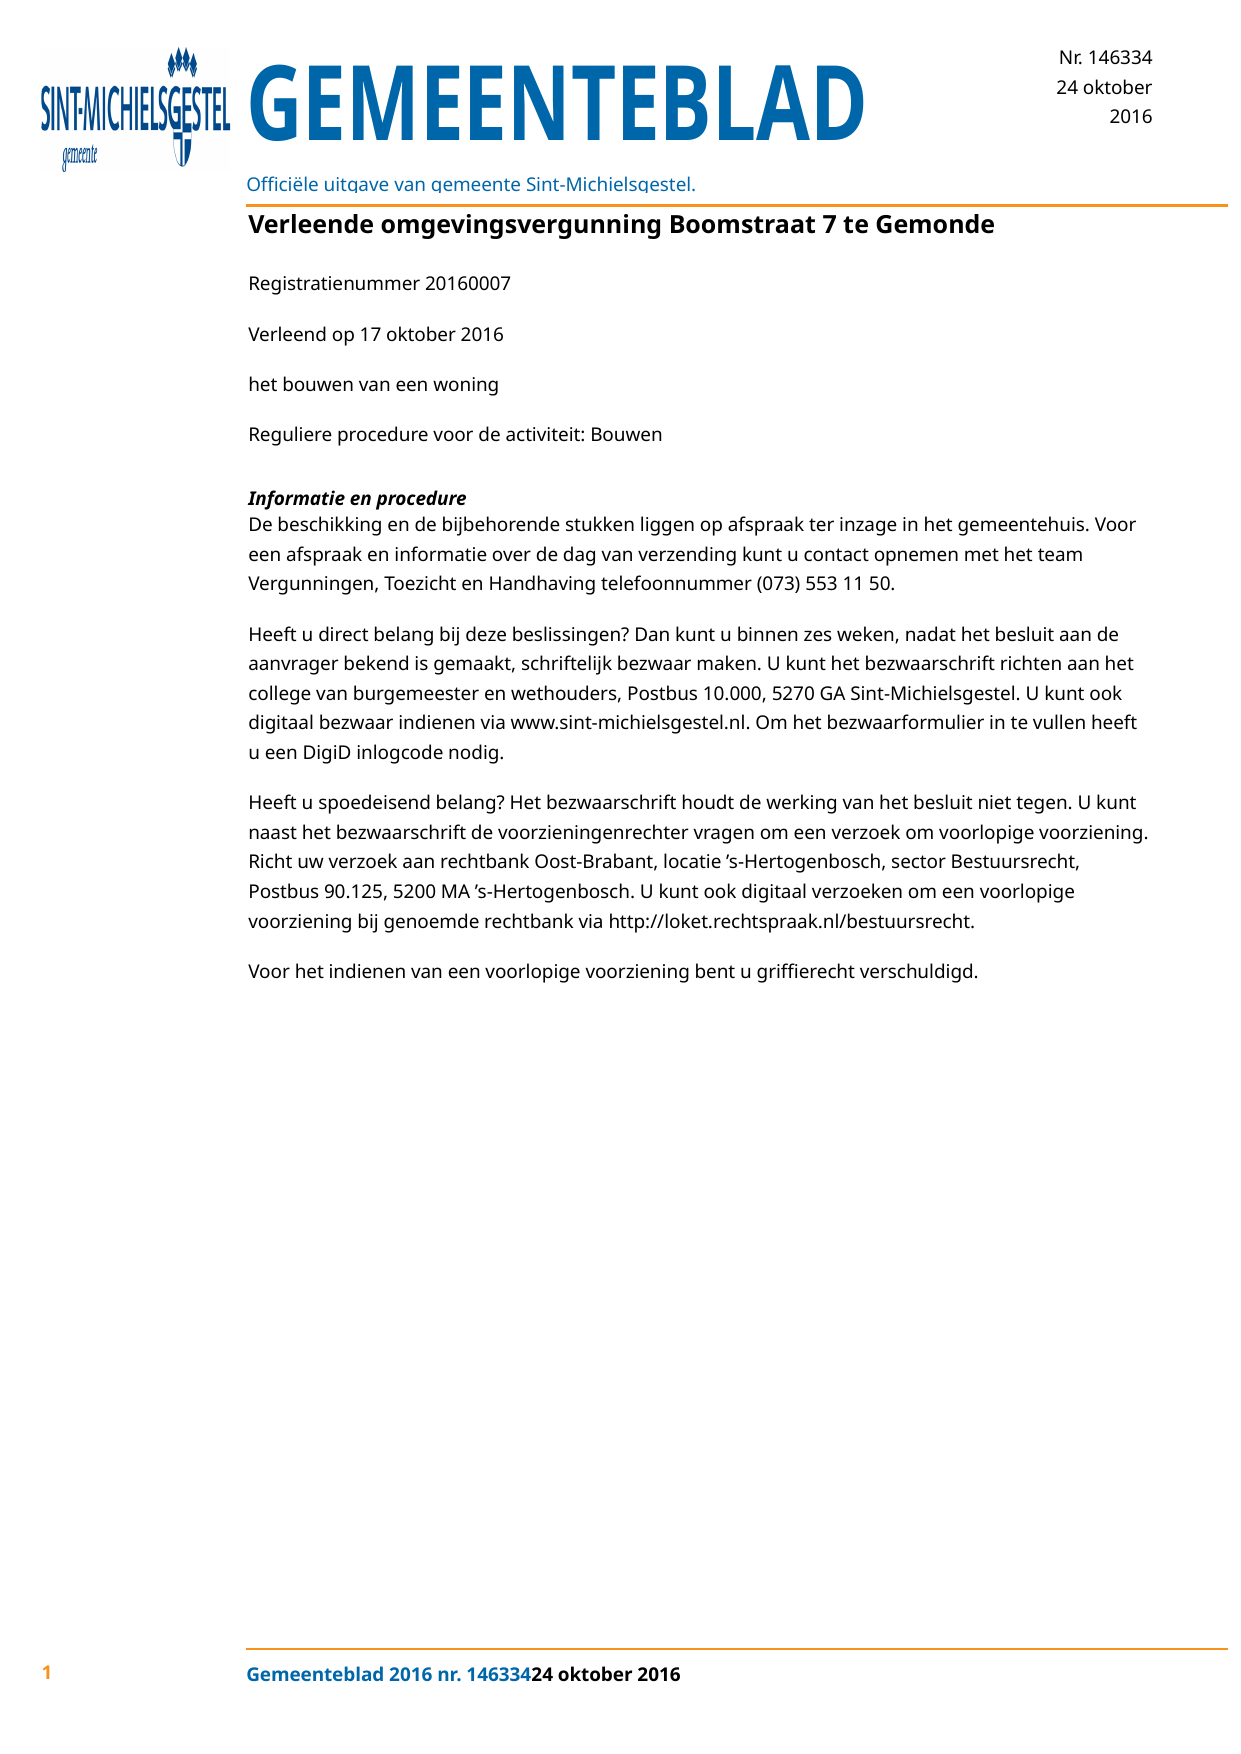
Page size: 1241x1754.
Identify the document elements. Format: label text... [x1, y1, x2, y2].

text Verleende omgevingsvergunning Boomstraat 7 te Gemonde [248, 207, 1152, 241]
picture [41, 47, 231, 172]
text Heeft u direct belang bij deze beslissingen? Dan kunt u binnen zes weken, nadat het besluit aan de aanvrager bekend is gemaakt, schriftelijk bezwaar maken. U kunt het bezwaarschrift richten aan het college van burgemeester en wethouders, Postbus 10.000, 5270 GA Sint-Michielsgestel. U kunt ook digitaal bezwaar indienen via www.sint-michielsgestel.nl. Om het bezwaarformulier in te vullen heeft u een DigiD inlogcode nodig. [248, 621, 1152, 765]
text Informatie en procedure [248, 486, 1152, 511]
text het bouwen van een woning [248, 371, 1152, 397]
text Reguliere procedure voor de activiteit: Bouwen [248, 422, 1152, 447]
text Verleend op 17 oktober 2016 [248, 321, 1152, 346]
text De beschikking en de bijbehorende stukken liggen op afspraak ter inzage in het gemeentehuis. Voor een afspraak en informatie over de dag van verzending kunt u contact opnemen met het team Vergunningen, Toezicht en Handhaving telefoonnummer (073) 553 11 50. [248, 511, 1152, 596]
text Heeft u spoedeisend belang? Het bezwaarschrift houdt de werking van het besluit niet tegen. U kunt naast het bezwaarschrift de voorzieningenrechter vragen om een verzoek om voorlopige voorziening. Richt uw verzoek aan rechtbank Oost-Brabant, locatie ’s-Hertogenbosch, sector Bestuursrecht, Postbus 90.125, 5200 MA ’s-Hertogenbosch. U kunt ook digitaal verzoeken om een voorlopige voorziening bij genoemde rechtbank via http://loket.rechtspraak.nl/bestuursrecht. [248, 789, 1152, 934]
text Voor het indienen van een voorlopige voorziening bent u griffierecht verschuldigd. [248, 958, 1152, 984]
text Registratienummer 20160007 [248, 270, 1152, 296]
